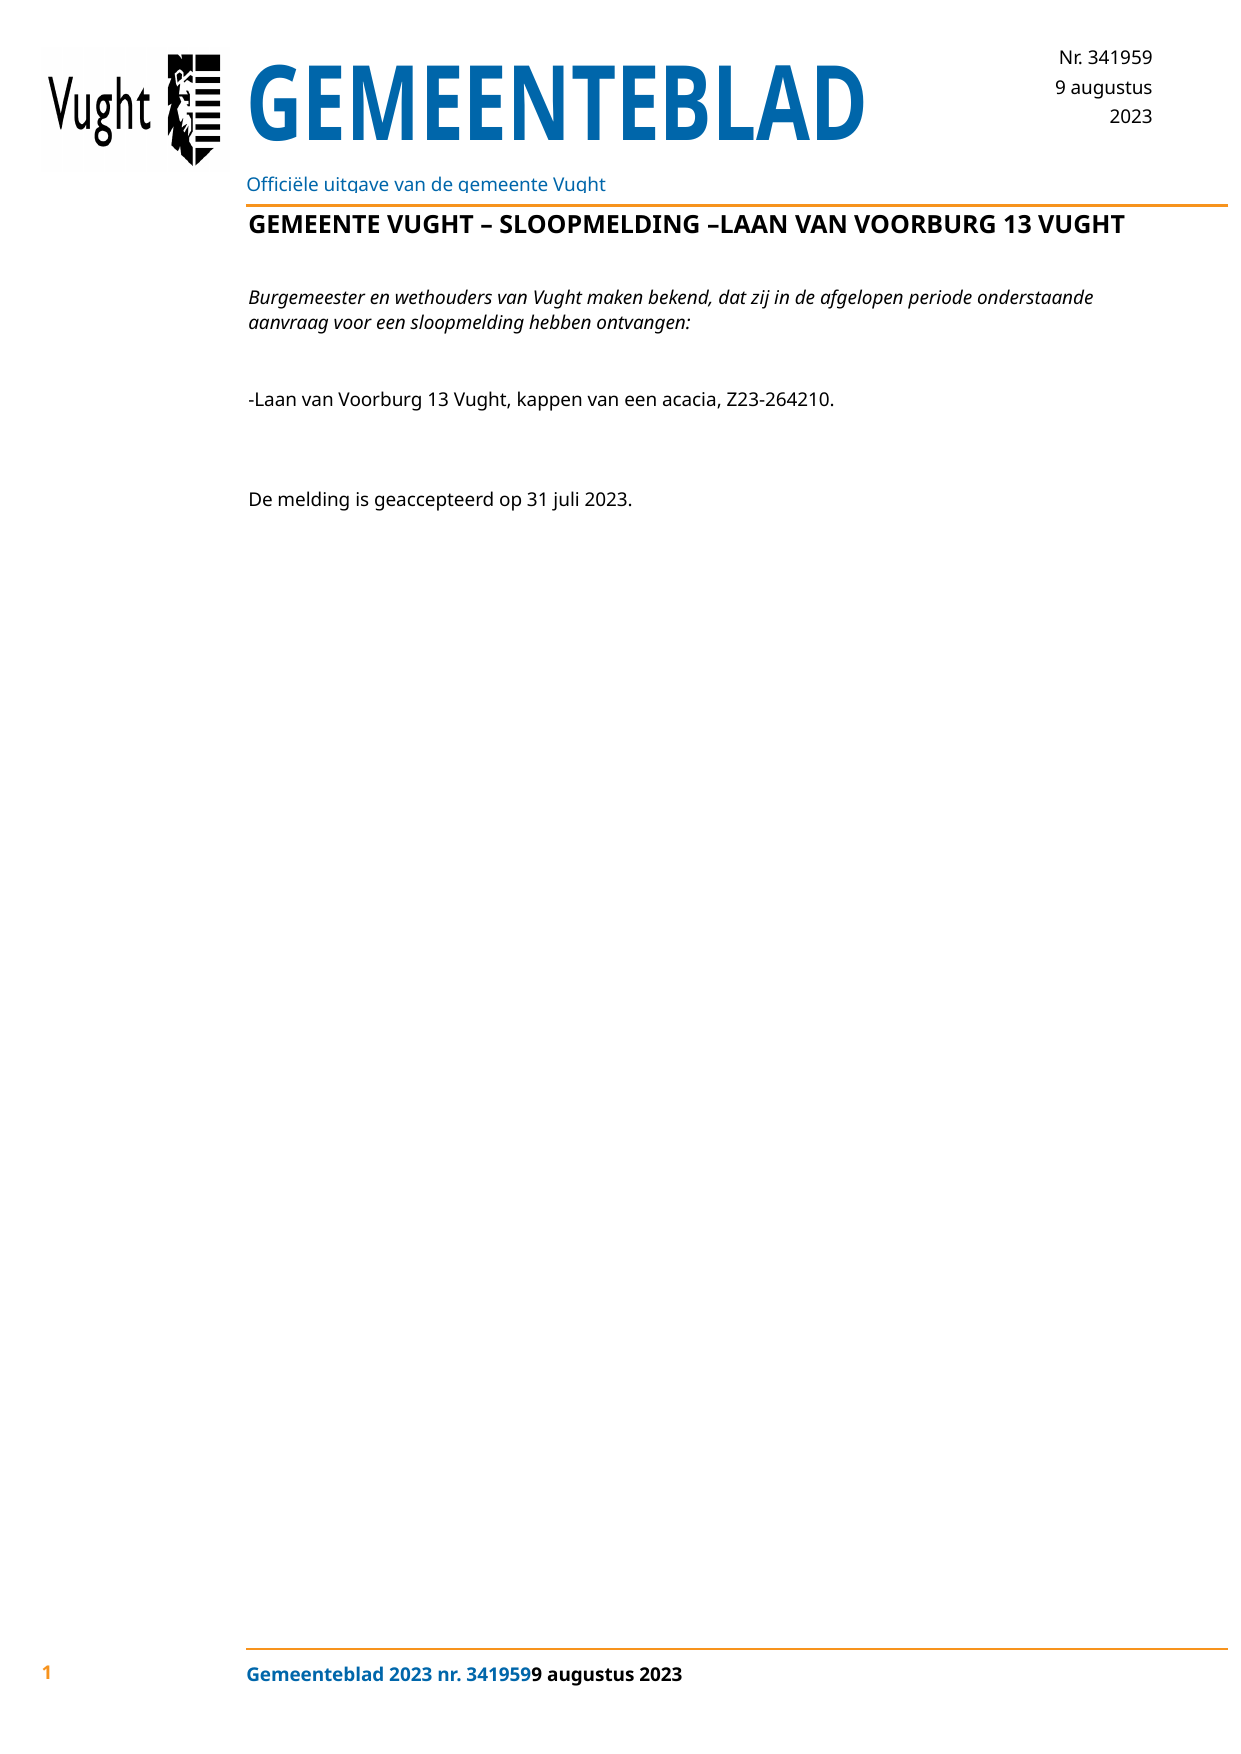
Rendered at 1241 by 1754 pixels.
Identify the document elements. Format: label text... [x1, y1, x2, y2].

text -Laan van Voorburg 13 Vught, kappen van een acacia, Z23-264210. [248, 386, 1152, 411]
text Burgemeester en wethouders van Vught maken bekend, dat zij in de afgelopen periode onderstaande aanvraag voor een sloopmelding hebben ontvangen: [248, 284, 1152, 335]
picture [41, 47, 231, 172]
text De melding is geaccepteerd op 31 juli 2023. [248, 487, 1152, 512]
text GEMEENTE VUGHT – SLOOPMELDING –LAAN VAN VOORBURG 13 VUGHT [248, 207, 1152, 241]
